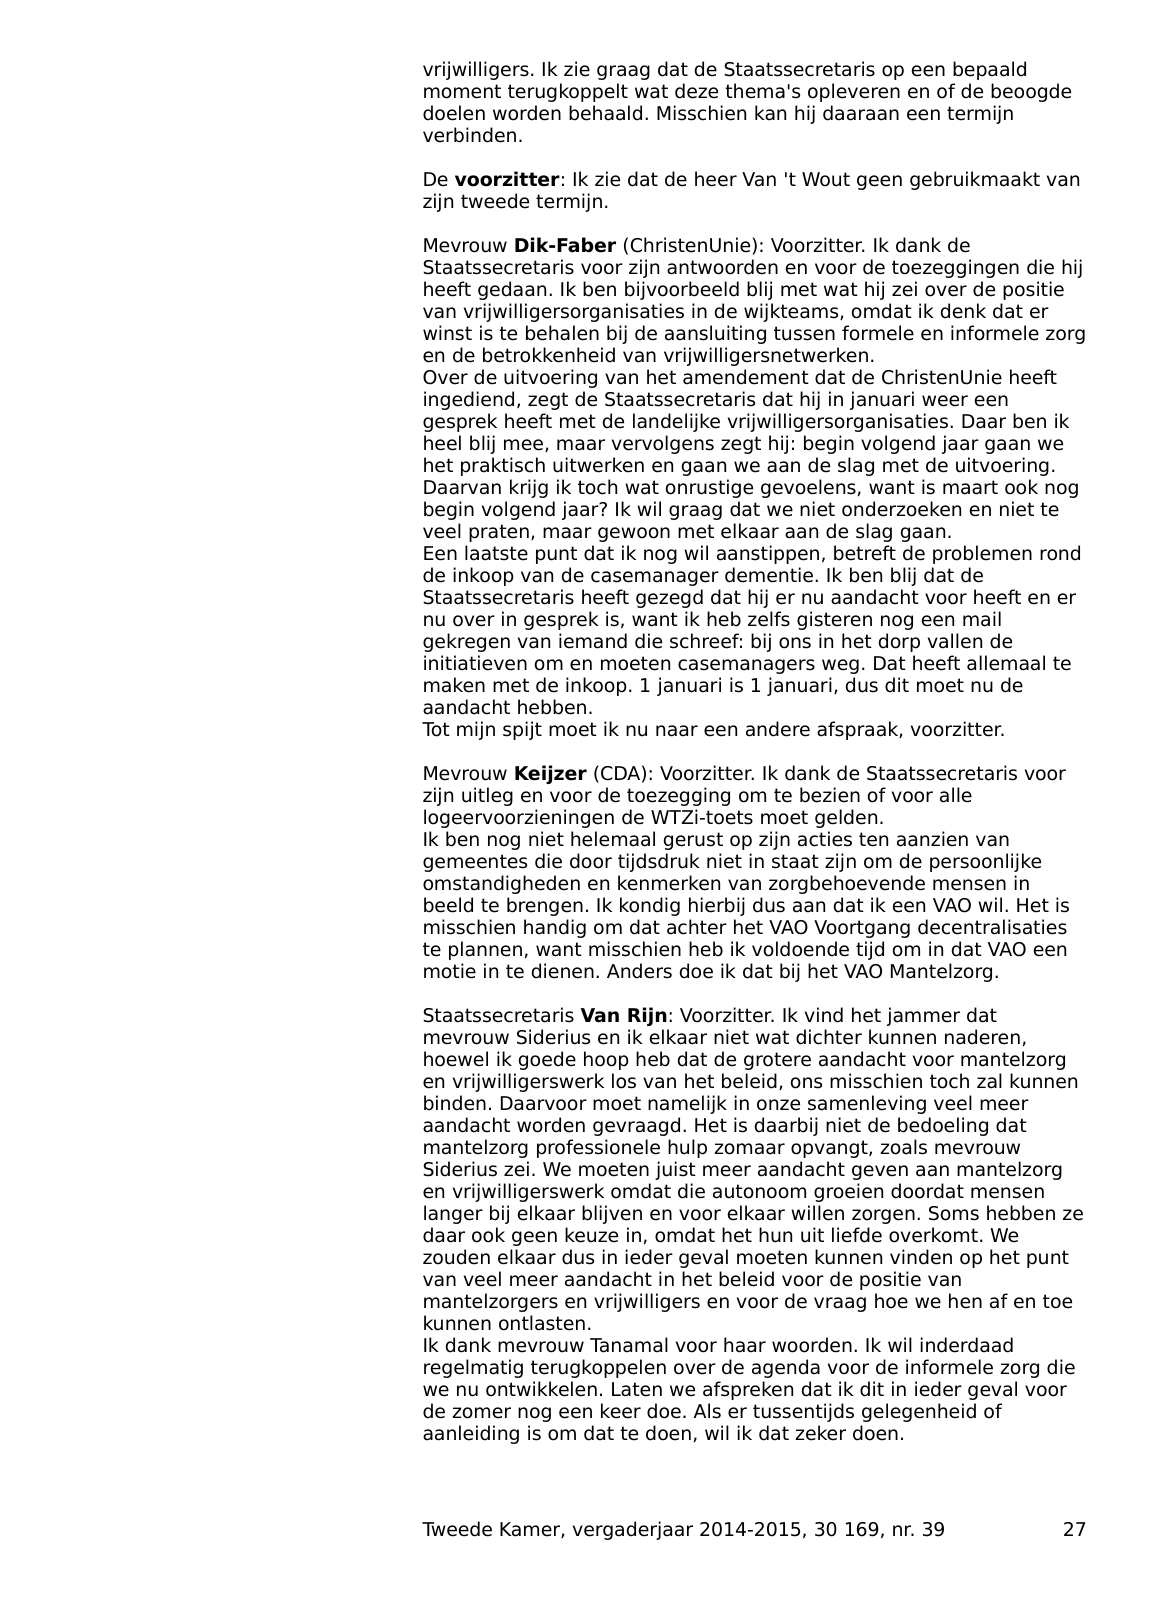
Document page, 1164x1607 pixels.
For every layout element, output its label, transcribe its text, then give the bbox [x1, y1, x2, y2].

text vrijwilligers. Ik zie graag dat de Staatssecretaris op een bepaald moment terugkoppelt wat deze thema's opleveren en of de beoogde doelen worden behaald. Misschien kan hij daaraan een termijn verbinden. [422, 59, 1087, 147]
text Mevrouw Dik-Faber (ChristenUnie): Voorzitter. Ik dank de Staatssecretaris voor zijn antwoorden en voor de toezeggingen die hij heeft gedaan. Ik ben bijvoorbeeld blij met wat hij zei over de positie van vrijwilligersorganisaties in de wijkteams, omdat ik denk dat er winst is te behalen bij de aansluiting tussen formele en informele zorg en de betrokkenheid van vrijwilligersnetwerken. [422, 235, 1087, 367]
text Een laatste punt dat ik nog wil aanstippen, betreft de problemen rond de inkoop van de casemanager dementie. Ik ben blij dat de Staatssecretaris heeft gezegd dat hij er nu aandacht voor heeft en er nu over in gesprek is, want ik heb zelfs gisteren nog een mail gekregen van iemand die schreef: bij ons in het dorp vallen de initiatieven om en moeten casemanagers weg. Dat heeft allemaal te maken met de inkoop. 1 januari is 1 januari, dus dit moet nu de aandacht hebben. [422, 543, 1087, 719]
text Mevrouw Keijzer (CDA): Voorzitter. Ik dank de Staatssecretaris voor zijn uitleg en voor de toezegging om te bezien of voor alle logeervoorzieningen de WTZi-toets moet gelden. [422, 763, 1087, 829]
text Staatssecretaris Van Rijn: Voorzitter. Ik vind het jammer dat mevrouw Siderius en ik elkaar niet wat dichter kunnen naderen, hoewel ik goede hoop heb dat de grotere aandacht voor mantelzorg en vrijwilligerswerk los van het beleid, ons misschien toch zal kunnen binden. Daarvoor moet namelijk in onze samenleving veel meer aandacht worden gevraagd. Het is daarbij niet de bedoeling dat mantelzorg professionele hulp zomaar opvangt, zoals mevrouw Siderius zei. We moeten juist meer aandacht geven aan mantelzorg en vrijwilligerswerk omdat die autonoom groeien doordat mensen langer bij elkaar blijven en voor elkaar willen zorgen. Soms hebben ze daar ook geen keuze in, omdat het hun uit liefde overkomt. We zouden elkaar dus in ieder geval moeten kunnen vinden op het punt van veel meer aandacht in het beleid voor de positie van mantelzorgers en vrijwilligers en voor de vraag hoe we hen af en toe kunnen ontlasten. [422, 1005, 1087, 1335]
text Over de uitvoering van het amendement dat de ChristenUnie heeft ingediend, zegt de Staatssecretaris dat hij in januari weer een gesprek heeft met de landelijke vrijwilligersorganisaties. Daar ben ik heel blij mee, maar vervolgens zegt hij: begin volgend jaar gaan we het praktisch uitwerken en gaan we aan de slag met de uitvoering. Daarvan krijg ik toch wat onrustige gevoelens, want is maart ook nog begin volgend jaar? Ik wil graag dat we niet onderzoeken en niet te veel praten, maar gewoon met elkaar aan de slag gaan. [422, 367, 1087, 543]
text Tot mijn spijt moet ik nu naar een andere afspraak, voorzitter. [422, 719, 1087, 741]
text De voorzitter: Ik zie dat de heer Van 't Wout geen gebruikmaakt van zijn tweede termijn. [422, 169, 1087, 213]
text Ik ben nog niet helemaal gerust op zijn acties ten aanzien van gemeentes die door tijdsdruk niet in staat zijn om de persoonlijke omstandigheden en kenmerken van zorgbehoevende mensen in beeld te brengen. Ik kondig hierbij dus aan dat ik een VAO wil. Het is misschien handig om dat achter het VAO Voortgang decentralisaties te plannen, want misschien heb ik voldoende tijd om in dat VAO een motie in te dienen. Anders doe ik dat bij het VAO Mantelzorg. [422, 829, 1087, 983]
text Ik dank mevrouw Tanamal voor haar woorden. Ik wil inderdaad regelmatig terugkoppelen over de agenda voor de informele zorg die we nu ontwikkelen. Laten we afspreken dat ik dit in ieder geval voor de zomer nog een keer doe. Als er tussentijds gelegenheid of aanleiding is om dat te doen, wil ik dat zeker doen. [422, 1335, 1087, 1444]
